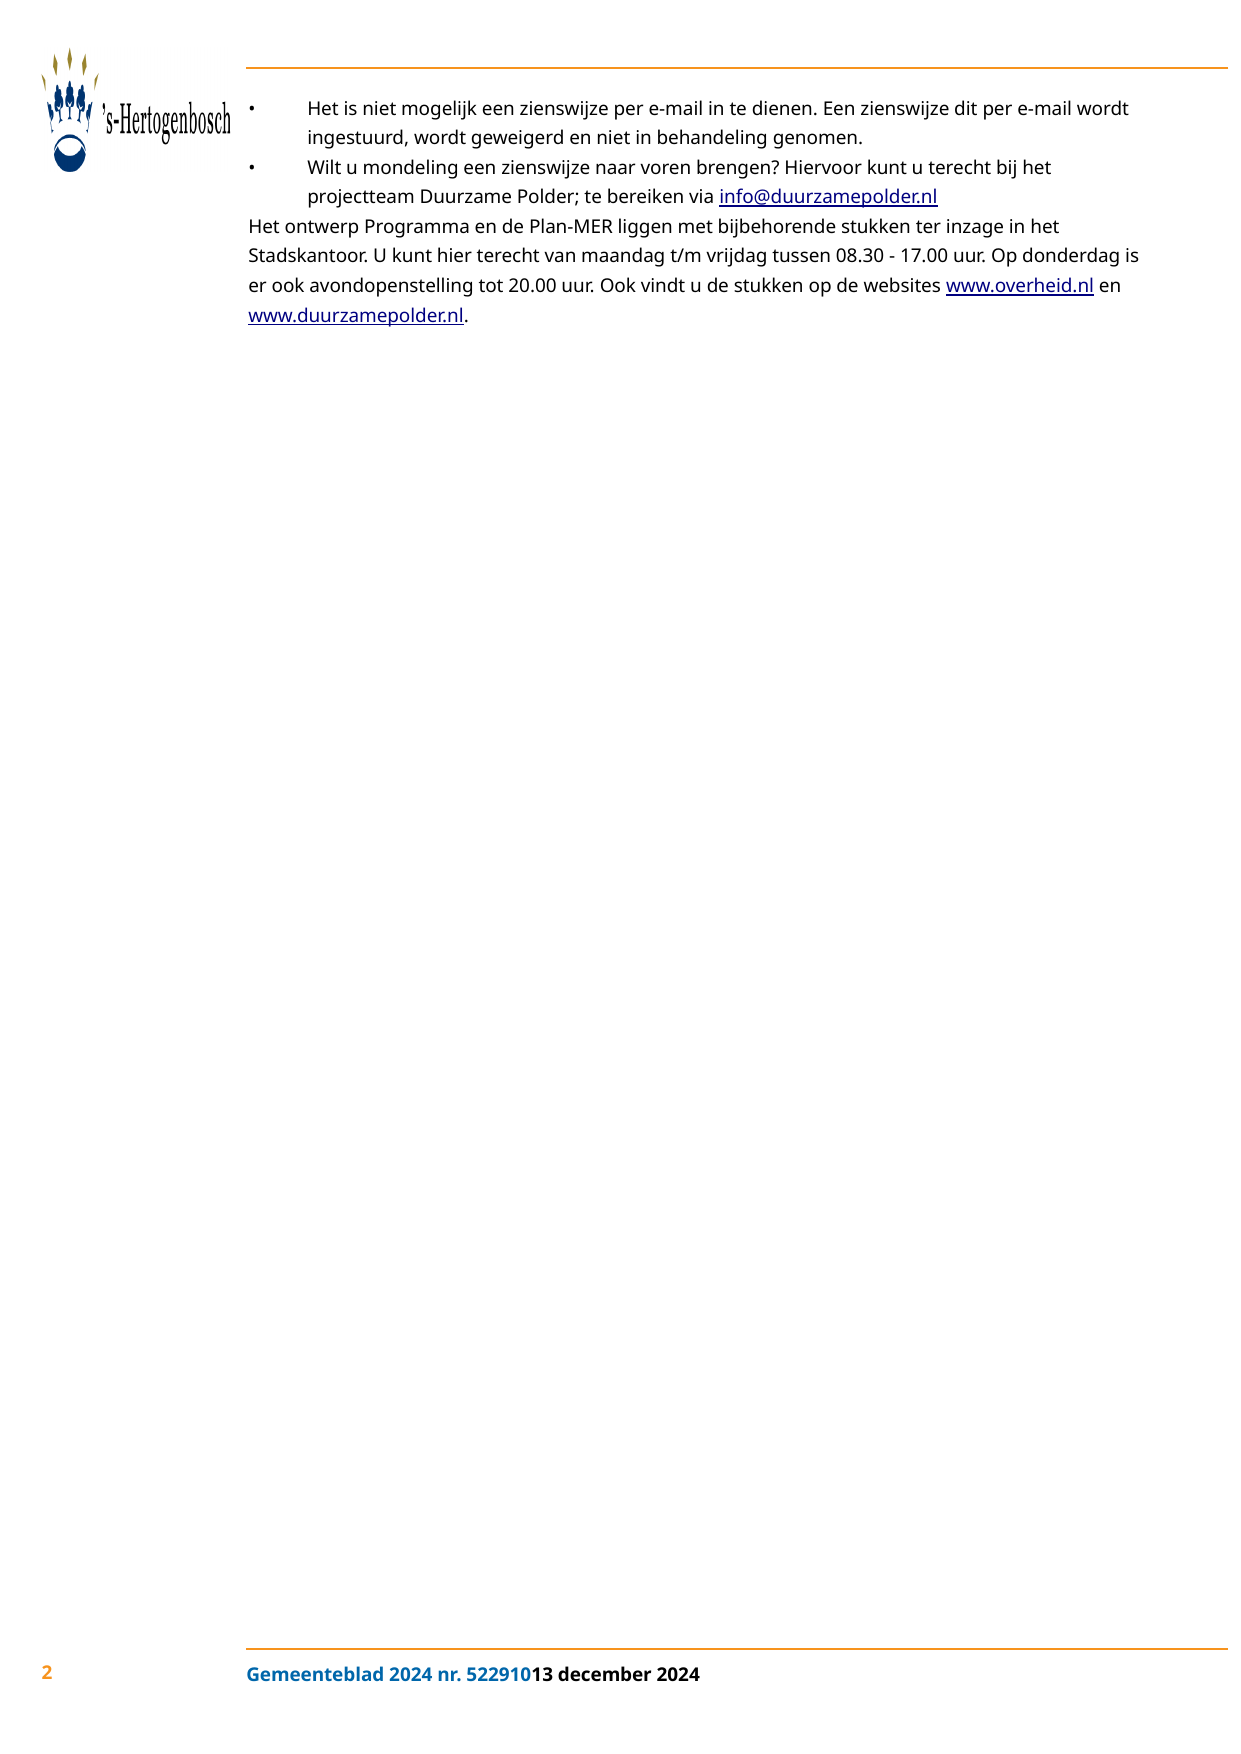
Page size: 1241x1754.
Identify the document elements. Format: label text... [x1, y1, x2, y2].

list Het is niet mogelijk een zienswijze per e-mail in te dienen. Een zienswijze dit per e-mail wordt ingestuurd, wordt geweigerd en niet in behandeling genomen. [248, 95, 1152, 150]
picture [41, 47, 231, 172]
list Wilt u mondeling een zienswijze naar voren brengen? Hiervoor kunt u terecht bij het projectteam Duurzame Polder; te bereiken via info@duurzamepolder.nl [248, 154, 1152, 209]
text Het ontwerp Programma en de Plan-MER liggen met bijbehorende stukken ter inzage in het Stadskantoor. U kunt hier terecht van maandag t/m vrijdag tussen 08.30 - 17.00 uur. Op donderdag is er ook avondopenstelling tot 20.00 uur. Ook vindt u de stukken op de websites www.overheid.nl en www.duurzamepolder.nl. [248, 213, 1152, 328]
